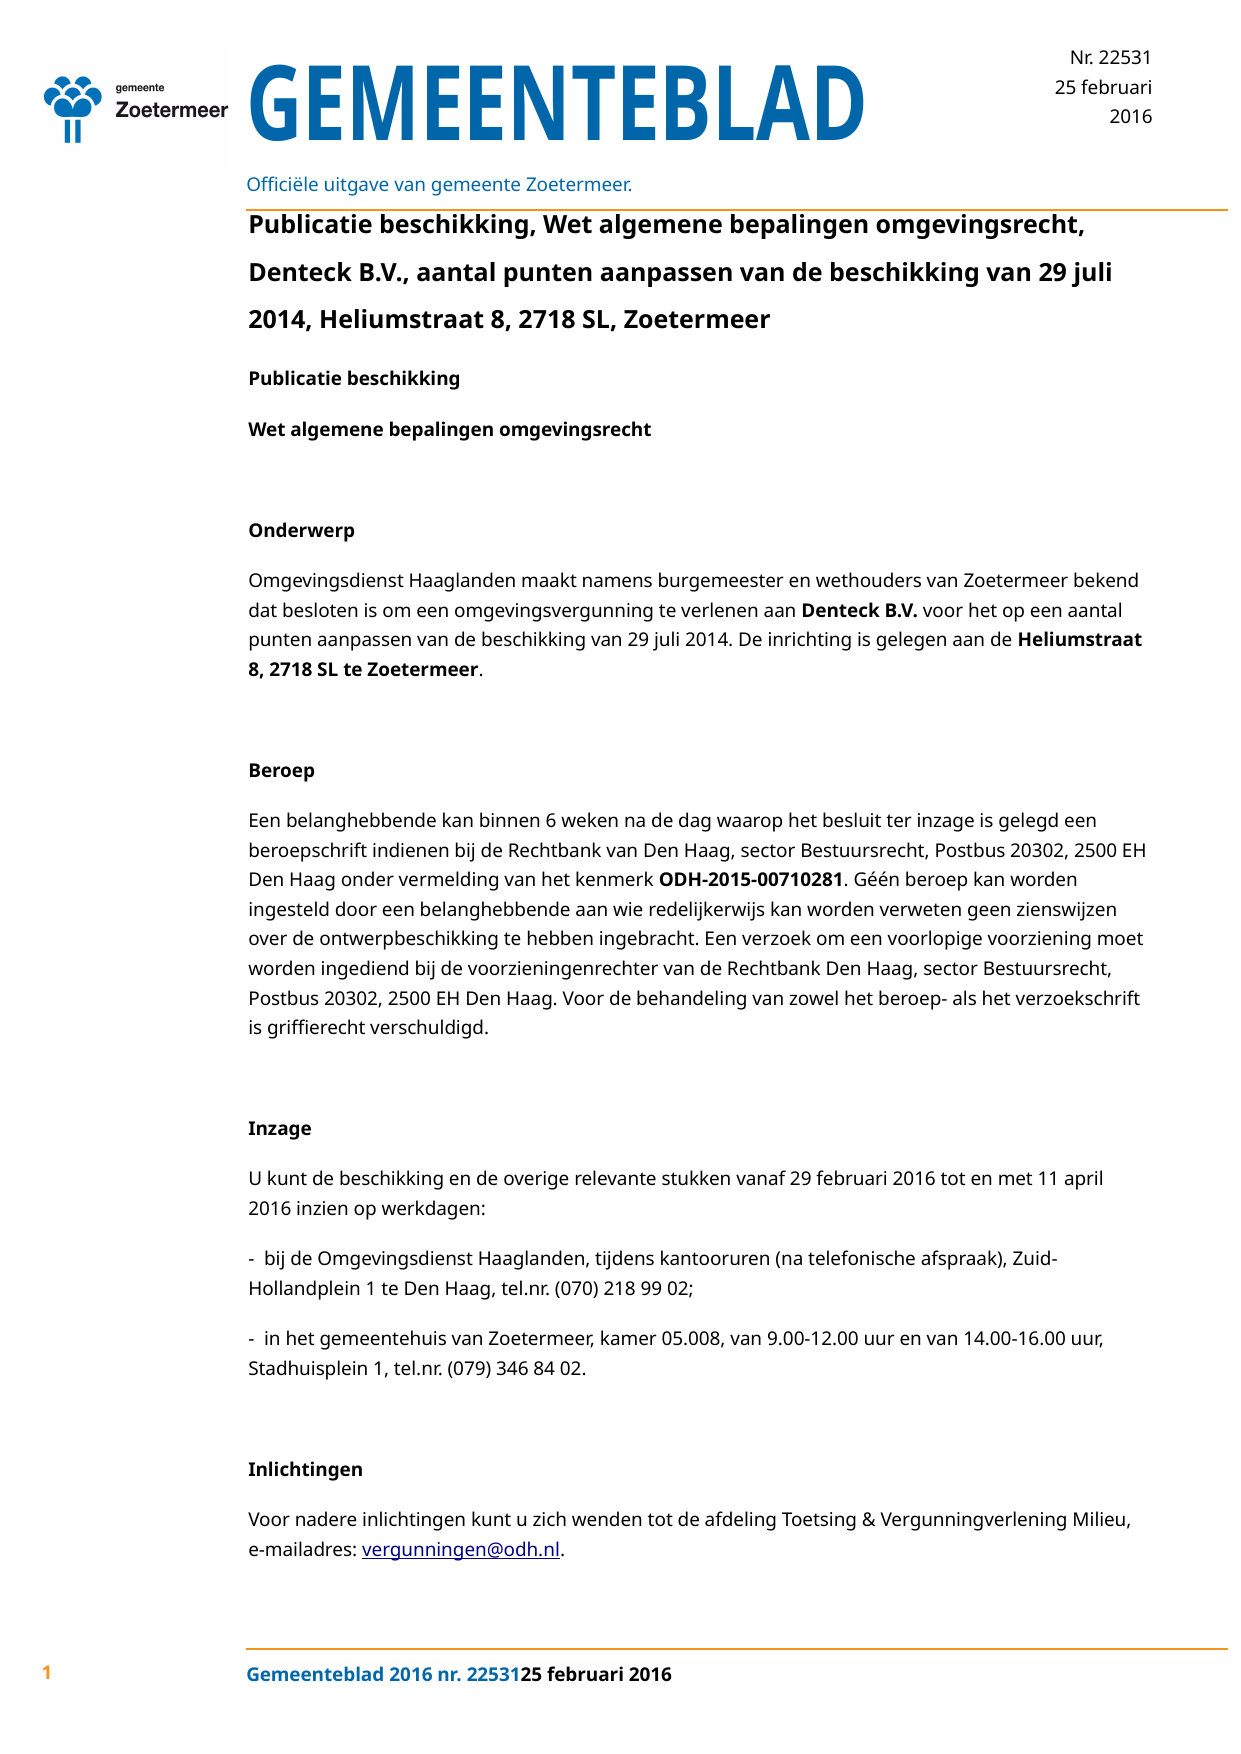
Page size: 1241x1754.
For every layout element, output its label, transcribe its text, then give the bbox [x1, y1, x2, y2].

text U kunt de beschikking en de overige relevante stukken vanaf 29 februari 2016 tot en met 11 april 2016 inzien op werkdagen: [248, 1166, 1152, 1221]
text Wet algemene bepalingen omgevingsrecht [248, 416, 1152, 442]
picture [41, 47, 231, 172]
text - bij de Omgevingsdienst Haaglanden, tijdens kantooruren (na telefonische afspraak), Zuid-Hollandplein 1 te Den Haag, tel.nr. (070) 218 99 02; [248, 1246, 1152, 1301]
text Publicatie beschikking [248, 366, 1152, 391]
text - in het gemeentehuis van Zoetermeer, kamer 05.008, van 9.00-12.00 uur en van 14.00-16.00 uur, Stadhuisplein 1, tel.nr. (079) 346 84 02. [248, 1326, 1152, 1381]
text Onderwerp [248, 517, 1152, 542]
text Publicatie beschikking, Wet algemene bepalingen omgevingsrecht, Denteck B.V., aantal punten aanpassen van de beschikking van 29 juli 2014, Heliumstraat 8, 2718 SL, Zoetermeer [248, 211, 1152, 336]
text Inzage [248, 1115, 1152, 1141]
text Beroep [248, 757, 1152, 782]
text Inlichtingen [248, 1456, 1152, 1482]
text Een belanghebbende kan binnen 6 weken na de dag waarop het besluit ter inzage is gelegd een beroepschrift indienen bij de Rechtbank van Den Haag, sector Bestuursrecht, Postbus 20302, 2500 EH Den Haag onder vermelding van het kenmerk ODH-2015-00710281. Géén beroep kan worden ingesteld door een belanghebbende aan wie redelijkerwijs kan worden verweten geen zienswijzen over de ontwerpbeschikking te hebben ingebracht. Een verzoek om een voorlopige voorziening moet worden ingediend bij de voorzieningenrechter van de Rechtbank Den Haag, sector Bestuursrecht, Postbus 20302, 2500 EH Den Haag. Voor de behandeling van zowel het beroep- als het verzoekschrift is griffierecht verschuldigd. [248, 807, 1152, 1040]
text Voor nadere inlichtingen kunt u zich wenden tot de afdeling Toetsing & Vergunningverlening Milieu, e-mailadres: vergunningen@odh.nl. [248, 1506, 1152, 1562]
text Omgevingsdienst Haaglanden maakt namens burgemeester en wethouders van Zoetermeer bekend dat besloten is om een omgevingsvergunning te verlenen aan Denteck B.V. voor het op een aantal punten aanpassen van de beschikking van 29 juli 2014. De inrichting is gelegen aan de Heliumstraat 8, 2718 SL te Zoetermeer. [248, 567, 1152, 682]
